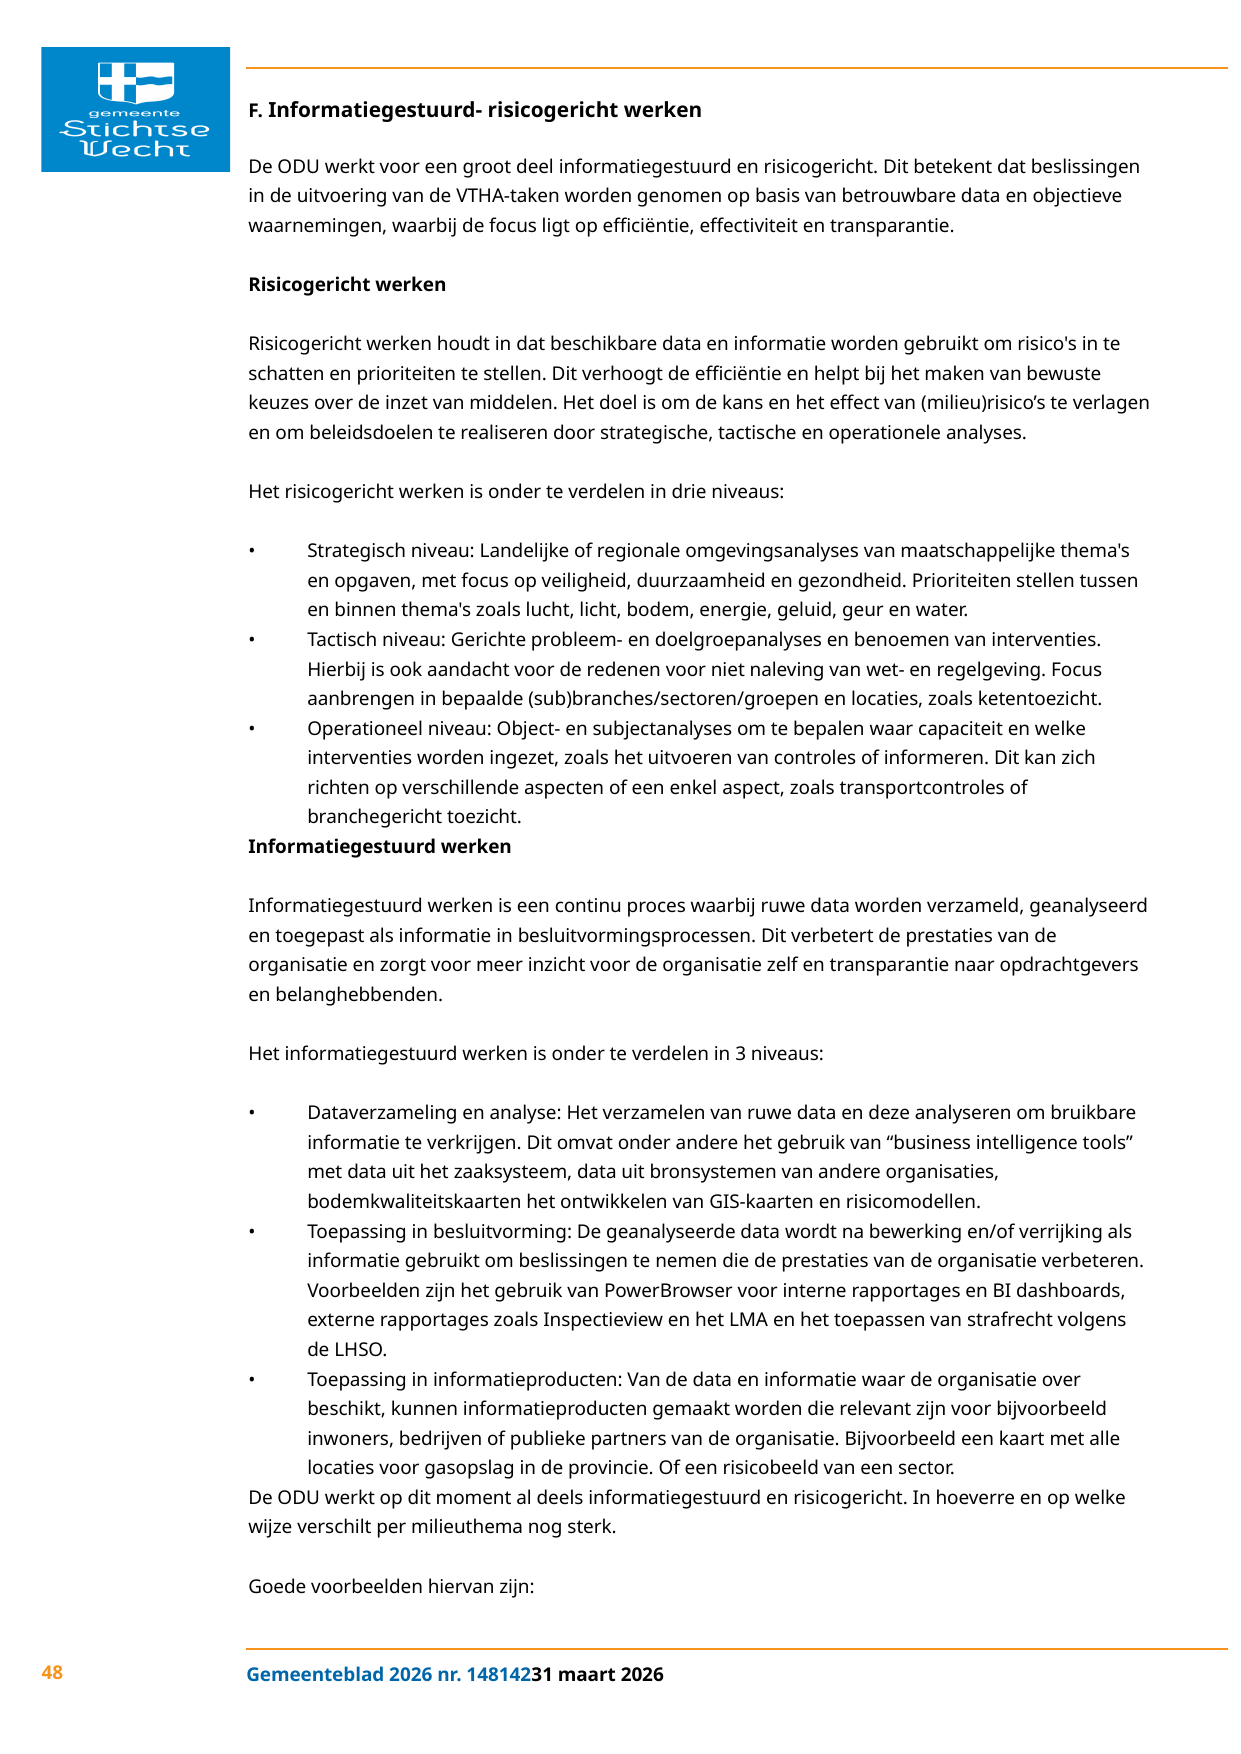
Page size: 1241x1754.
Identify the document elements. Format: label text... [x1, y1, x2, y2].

list Toepassing in informatieproducten: Van de data en informatie waar de organisatie over beschikt, kunnen informatieproducten gemaakt worden die relevant zijn voor bijvoorbeeld inwoners, bedrijven of publieke partners van de organisatie. Bijvoorbeeld een kaart met alle locaties voor gasopslag in de provincie. Of een risicobeeld van een sector. [248, 1366, 1152, 1480]
list Operationeel niveau: Object- en subjectanalyses om te bepalen waar capaciteit en welke interventies worden ingezet, zoals het uitvoeren van controles of informeren. Dit kan zich richten op verschillende aspecten of een enkel aspect, zoals transportcontroles of branchegericht toezicht. [248, 715, 1152, 829]
text Informatiegestuurd werken is een continu proces waarbij ruwe data worden verzameld, geanalyseerd en toegepast als informatie in besluitvormingsprocessen. Dit verbetert de prestaties van de organisatie en zorgt voor meer inzicht voor de organisatie zelf en transparantie naar opdrachtgevers en belanghebbenden. [248, 892, 1152, 1007]
picture [99, 63, 135, 101]
text Informatiegestuurd werken [248, 833, 1152, 859]
text F. Informatiegestuurd- risicogericht werken [248, 95, 1152, 123]
text Het informatiegestuurd werken is onder te verdelen in 3 niveaus: [248, 1040, 1152, 1066]
list Dataverzameling en analyse: Het verzamelen van ruwe data en deze analyseren om bruikbare informatie te verkrijgen. Dit omvat onder andere het gebruik van “business intelligence tools” met data uit het zaaksysteem, data uit bronsystemen van andere organisaties, bodemkwaliteitskaarten het ontwikkelen van GIS-kaarten en risicomodellen. [248, 1099, 1152, 1214]
text De ODU werkt op dit moment al deels informatiegestuurd en risicogericht. In hoeverre en op welke wijze verschilt per milieuthema nog sterk. [248, 1484, 1152, 1539]
text Goede voorbeelden hiervan zijn: [248, 1573, 1152, 1599]
text Het risicogericht werken is onder te verdelen in drie niveaus: [248, 478, 1152, 504]
text Risicogericht werken houdt in dat beschikbare data en informatie worden gebruikt om risico's in te schatten en prioriteiten te stellen. Dit verhoogt de efficiëntie en helpt bij het maken van bewuste keuzes over de inzet van middelen. Het doel is om de kans en het effect van (milieu)risico’s te verlagen en om beleidsdoelen te realiseren door strategische, tactische en operationele analyses. [248, 330, 1152, 445]
picture [137, 63, 174, 103]
text Risicogericht werken [248, 271, 1152, 297]
list Strategisch niveau: Landelijke of regionale omgevingsanalyses van maatschappelijke thema's en opgaven, met focus op veiligheid, duurzaamheid en gezondheid. Prioriteiten stellen tussen en binnen thema's zoals lucht, licht, bodem, energie, geluid, geur en water. [248, 537, 1152, 622]
list Tactisch niveau: Gerichte probleem- en doelgroepanalyses en benoemen van interventies. Hierbij is ook aandacht voor de redenen voor niet naleving van wet- en regelgeving. Focus aanbrengen in bepaalde (sub)branches/sectoren/groepen en locaties, zoals ketentoezicht. [248, 626, 1152, 711]
list Toepassing in besluitvorming: De geanalyseerde data wordt na bewerking en/of verrijking als informatie gebruikt om beslissingen te nemen die de prestaties van de organisatie verbeteren. Voorbeelden zijn het gebruik van PowerBrowser voor interne rapportages en BI dashboards, externe rapportages zoals Inspectieview en het LMA en het toepassen van strafrecht volgens de LHSO. [248, 1218, 1152, 1362]
text De ODU werkt voor een groot deel informatiegestuurd en risicogericht. Dit betekent dat beslissingen in de uitvoering van de VTHA-taken worden genomen op basis van betrouwbare data en objectieve waarnemingen, waarbij de focus ligt op efficiëntie, effectiviteit en transparantie. [248, 153, 1152, 238]
